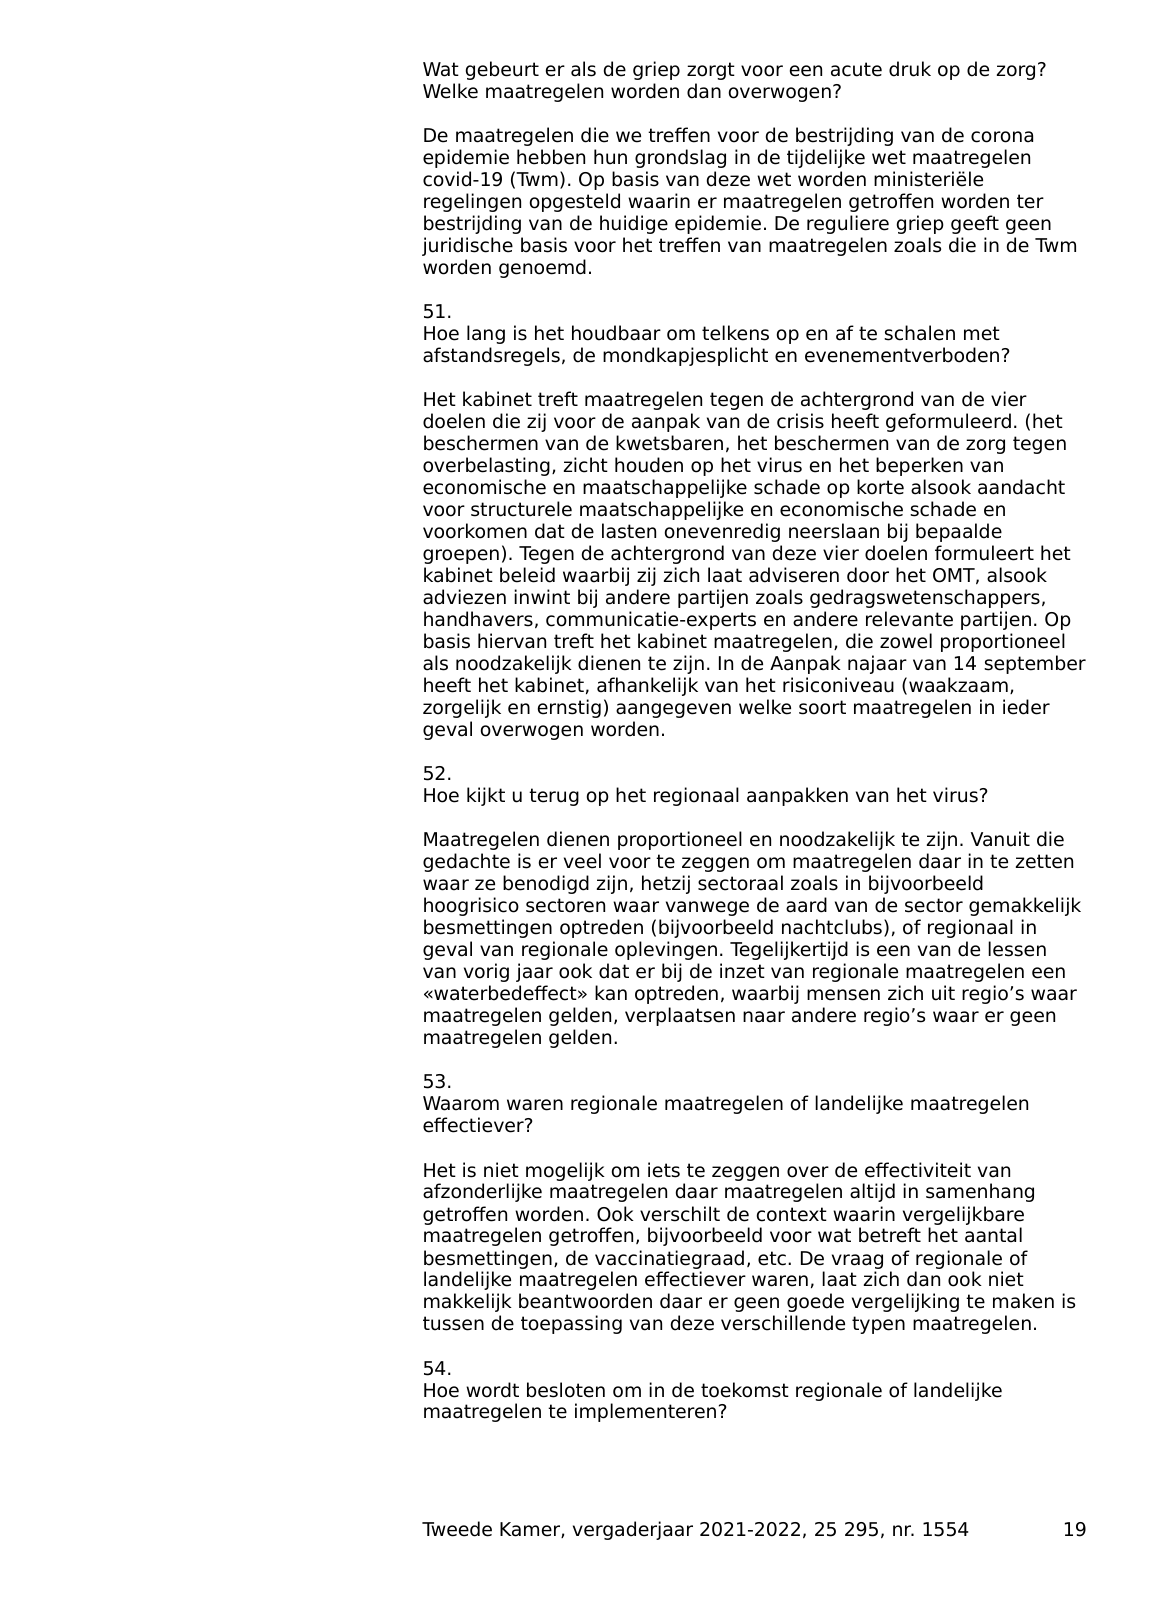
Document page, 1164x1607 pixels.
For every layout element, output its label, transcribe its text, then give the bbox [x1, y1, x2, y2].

text De maatregelen die we treffen voor de bestrijding van de corona epidemie hebben hun grondslag in de tijdelijke wet maatregelen covid-19 (Twm). Op basis van deze wet worden ministeriële regelingen opgesteld waarin er maatregelen getroffen worden ter bestrijding van de huidige epidemie. De reguliere griep geeft geen juridische basis voor het treffen van maatregelen zoals die in de Twm worden genoemd. [422, 125, 1087, 279]
text Het kabinet treft maatregelen tegen de achtergrond van de vier doelen die zij voor de aanpak van de crisis heeft geformuleerd. (het beschermen van de kwetsbaren, het beschermen van de zorg tegen overbelasting, zicht houden op het virus en het beperken van economische en maatschappelijke schade op korte alsook aandacht voor structurele maatschappelijke en economische schade en voorkomen dat de lasten onevenredig neerslaan bij bepaalde groepen). Tegen de achtergrond van deze vier doelen formuleert het kabinet beleid waarbij zij zich laat adviseren door het OMT, alsook adviezen inwint bij andere partijen zoals gedragswetenschappers, handhavers, communicatie-experts en andere relevante partijen. Op basis hiervan treft het kabinet maatregelen, die zowel proportioneel als noodzakelijk dienen te zijn. In de Aanpak najaar van 14 september heeft het kabinet, afhankelijk van het risiconiveau (waakzaam, zorgelijk en ernstig) aangegeven welke soort maatregelen in ieder geval overwogen worden. [422, 389, 1087, 741]
text 51. [422, 301, 1087, 323]
text 52. [422, 763, 1087, 785]
text Hoe wordt besloten om in de toekomst regionale of landelijke maatregelen te implementeren? [422, 1379, 1087, 1423]
text Maatregelen dienen proportioneel en noodzakelijk te zijn. Vanuit die gedachte is er veel voor te zeggen om maatregelen daar in te zetten waar ze benodigd zijn, hetzij sectoraal zoals in bijvoorbeeld hoogrisico sectoren waar vanwege de aard van de sector gemakkelijk besmettingen optreden (bijvoorbeeld nachtclubs), of regionaal in geval van regionale oplevingen. Tegelijkertijd is een van de lessen van vorig jaar ook dat er bij de inzet van regionale maatregelen een «waterbedeffect» kan optreden, waarbij mensen zich uit regio’s waar maatregelen gelden, verplaatsen naar andere regio’s waar er geen maatregelen gelden. [422, 829, 1087, 1049]
text Waarom waren regionale maatregelen of landelijke maatregelen effectiever? [422, 1093, 1087, 1137]
text 54. [422, 1357, 1087, 1379]
text Het is niet mogelijk om iets te zeggen over de effectiviteit van afzonderlijke maatregelen daar maatregelen altijd in samenhang getroffen worden. Ook verschilt de context waarin vergelijkbare maatregelen getroffen, bijvoorbeeld voor wat betreft het aantal besmettingen, de vaccinatiegraad, etc. De vraag of regionale of landelijke maatregelen effectiever waren, laat zich dan ook niet makkelijk beantwoorden daar er geen goede vergelijking te maken is tussen de toepassing van deze verschillende typen maatregelen. [422, 1159, 1087, 1335]
text Hoe kijkt u terug op het regionaal aanpakken van het virus? [422, 785, 1087, 807]
text Hoe lang is het houdbaar om telkens op en af te schalen met afstandsregels, de mondkapjesplicht en evenementverboden? [422, 323, 1087, 367]
text Wat gebeurt er als de griep zorgt voor een acute druk op de zorg? Welke maatregelen worden dan overwogen? [422, 59, 1087, 103]
text 53. [422, 1071, 1087, 1093]
